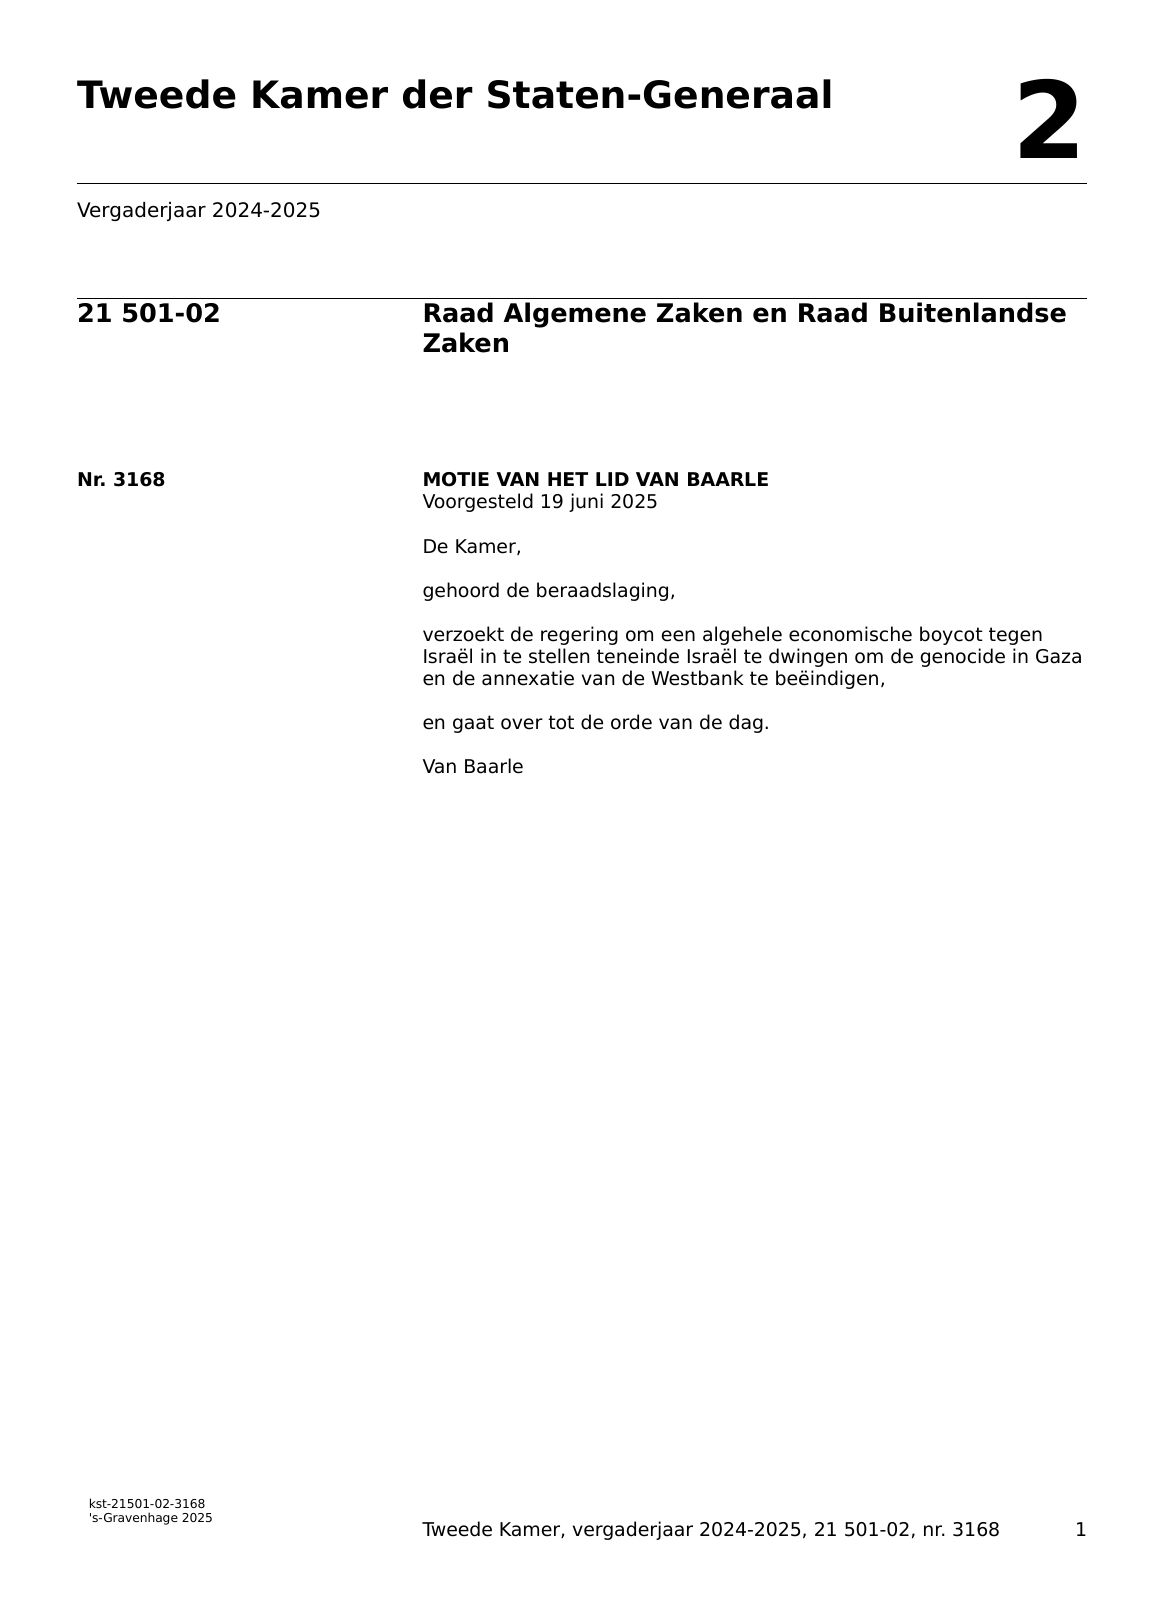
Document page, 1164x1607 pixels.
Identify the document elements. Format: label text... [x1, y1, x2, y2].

text kst-21501-02-3168 [88, 1497, 323, 1511]
subtitle Nr. 3168 MOTIE VAN HET LID VAN BAARLE [77, 469, 1087, 491]
text Voorgesteld 19 juni 2025 [422, 491, 1087, 513]
table_header Tweede Kamer der Staten-Generaal [77, 59, 886, 183]
text en gaat over tot de orde van de dag. [422, 712, 1087, 734]
text gehoord de beraadslaging, [422, 580, 1087, 602]
text 's-Gravenhage 2025 [88, 1511, 323, 1525]
table_cell Vergaderjaar 2024-2025 [77, 184, 1087, 298]
text De Kamer, [422, 536, 1087, 557]
table_header 2 [886, 59, 1087, 183]
subtitle 21 501-02 Raad Algemene Zaken en Raad Buitenlandse Zaken [77, 299, 1087, 358]
text verzoekt de regering om een algehele economische boycot tegen Israël in te stellen teneinde Israël te dwingen om de genocide in Gaza en de annexatie van de Westbank te beëindigen, [422, 624, 1087, 690]
text Van Baarle [422, 756, 1087, 778]
